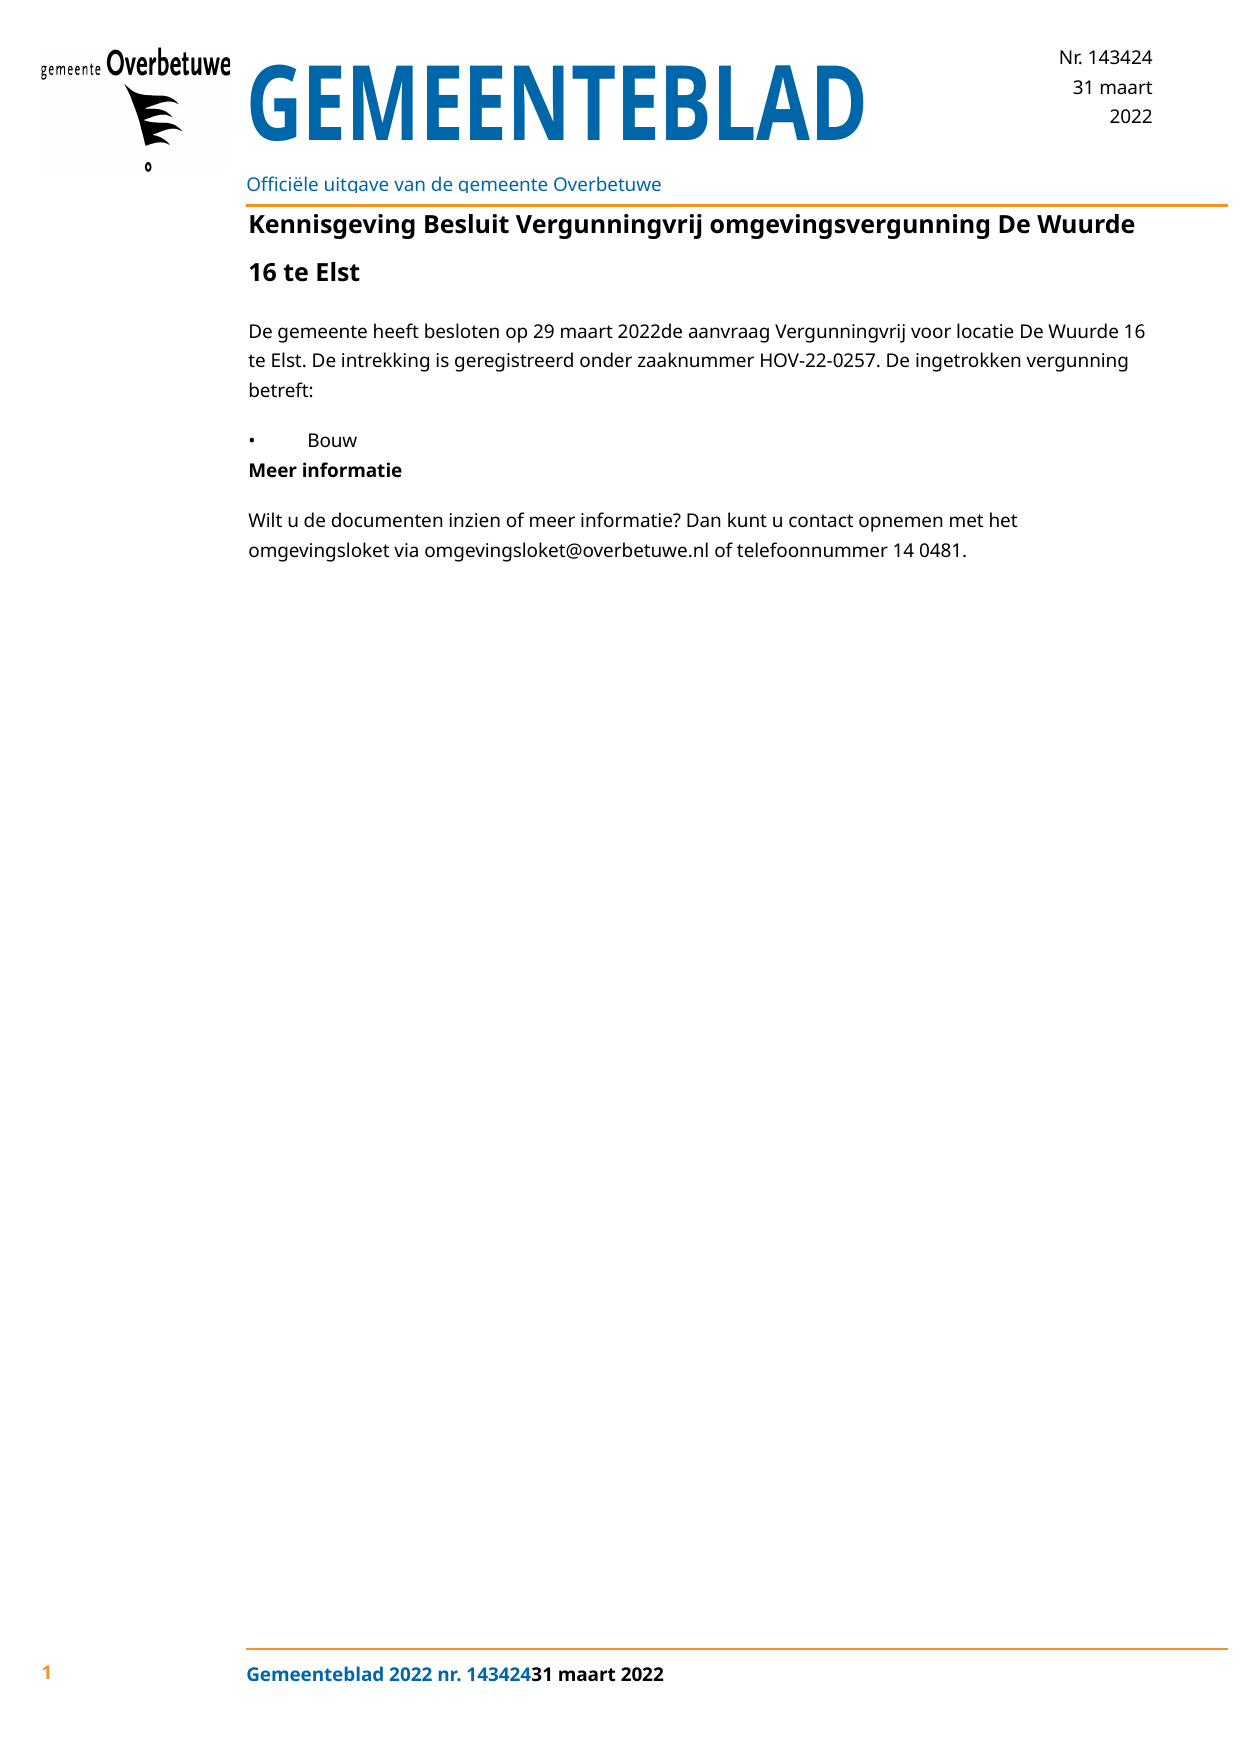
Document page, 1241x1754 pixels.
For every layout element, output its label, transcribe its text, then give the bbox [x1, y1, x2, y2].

text Meer informatie [248, 457, 1152, 483]
text De gemeente heeft besloten op 29 maart 2022de aanvraag Vergunningvrij voor locatie De Wuurde 16 te Elst. De intrekking is geregistreerd onder zaaknummer HOV-22-0257. De ingetrokken vergunning betreft: [248, 318, 1152, 403]
text Wilt u de documenten inzien of meer informatie? Dan kunt u contact opnemen met het omgevingsloket via omgevingsloket@overbetuwe.nl of telefoonnummer 14 0481. [248, 507, 1152, 563]
text Kennisgeving Besluit Vergunningvrij omgevingsvergunning De Wuurde 16 te Elst [248, 207, 1152, 288]
list Bouw [248, 427, 1152, 453]
picture [41, 47, 231, 172]
